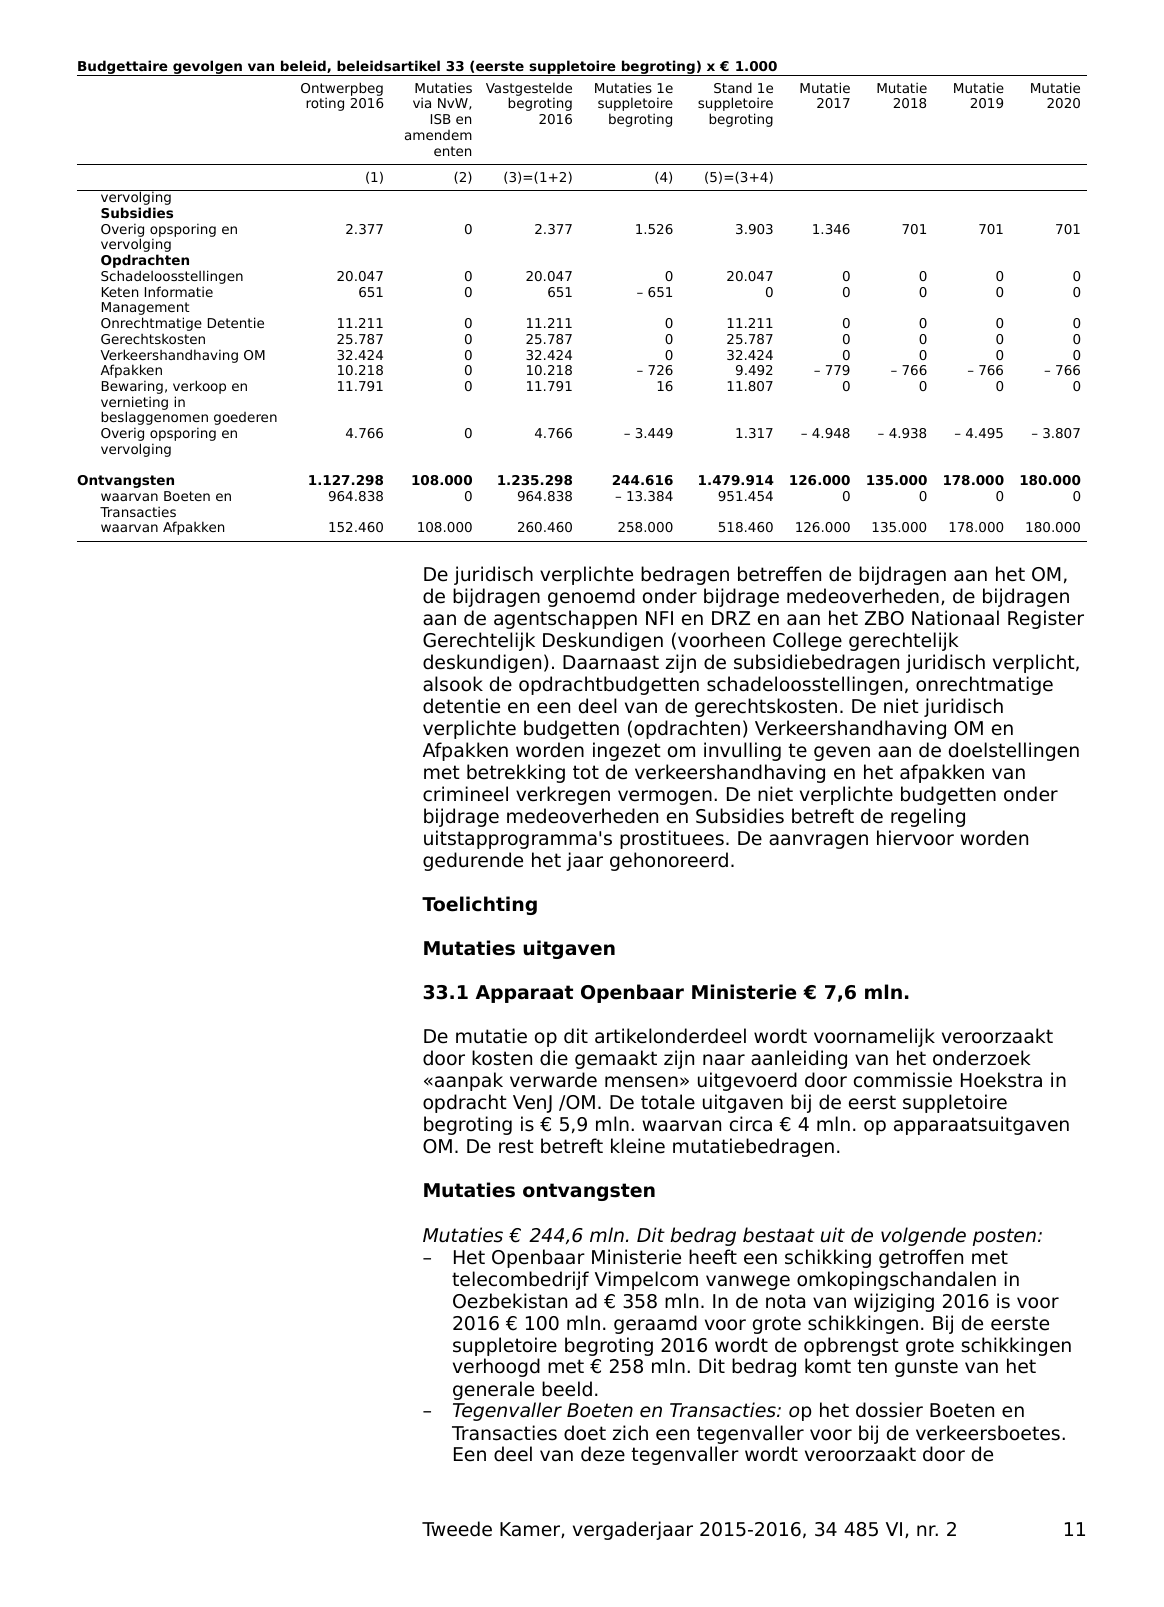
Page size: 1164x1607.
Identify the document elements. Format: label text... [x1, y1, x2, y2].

table_cell 0 [1010, 332, 1087, 347]
table_cell 0 [390, 269, 478, 284]
table_cell [94, 458, 289, 473]
subtitle Mutaties ontvangsten [422, 1180, 1087, 1202]
table_cell 0 [780, 316, 856, 332]
table_cell 0 [933, 489, 1010, 520]
table_cell 0 [1010, 284, 1087, 316]
table_cell Vastgestelde begroting 2016 [478, 76, 579, 164]
table_cell – 766 [1010, 363, 1087, 379]
table_cell [289, 458, 390, 473]
table_cell 0 [390, 316, 478, 332]
table_cell [579, 253, 679, 269]
table_cell [289, 191, 390, 206]
table_cell 11.807 [679, 379, 779, 426]
table_cell 0 [1010, 347, 1087, 363]
table_cell [933, 253, 1010, 269]
table_cell 108.000 [390, 473, 478, 489]
table_cell [77, 221, 94, 253]
table_cell 20.047 [679, 269, 779, 284]
table_cell [1010, 191, 1087, 206]
table_cell [579, 191, 679, 206]
table_cell [390, 206, 478, 221]
table_cell [478, 191, 579, 206]
table_cell 0 [933, 316, 1010, 332]
table_cell 0 [933, 284, 1010, 316]
table_cell [77, 489, 94, 520]
table_cell 701 [1010, 221, 1087, 253]
table_cell 4.766 [289, 426, 390, 457]
table_cell 0 [933, 332, 1010, 347]
table_cell [780, 206, 856, 221]
table_cell 0 [390, 284, 478, 316]
table_cell [478, 458, 579, 473]
table_cell [77, 165, 94, 190]
table_cell [77, 316, 94, 332]
table_cell – 3.807 [1010, 426, 1087, 457]
table_cell – 766 [856, 363, 933, 379]
table_cell 0 [933, 347, 1010, 363]
table_cell 0 [390, 379, 478, 426]
table_cell [933, 206, 1010, 221]
table_cell 0 [780, 379, 856, 426]
table_cell [478, 206, 579, 221]
text De juridisch verplichte bedragen betreffen de bijdragen aan het OM, de bijdragen genoemd onder bijdrage medeoverheden, de bijdragen aan de agentschappen NFI en DRZ en aan het ZBO Nationaal Register Gerechtelijk Deskundigen (voorheen College gerechtelijk deskundigen). Daarnaast zijn de subsidiebedragen juridisch verplicht, alsook de opdrachtbudgetten schadeloosstellingen, onrechtmatige detentie en een deel van de gerechtskosten. De niet juridisch verplichte budgetten (opdrachten) Verkeershandhaving OM en Afpakken worden ingezet om invulling te geven aan de doelstellingen met betrekking tot de verkeershandhaving en het afpakken van crimineel verkregen vermogen. De niet verplichte budgetten onder bijdrage medeoverheden en Subsidies betreft de regeling uitstapprogramma's prostituees. De aanvragen hiervoor worden gedurende het jaar gehonoreerd. [422, 564, 1087, 872]
subtitle 33.1 Apparaat Openbaar Ministerie € 7,6 mln. [422, 982, 1087, 1004]
table_cell 1.479.914 [679, 473, 779, 489]
table_cell – 4.948 [780, 426, 856, 457]
table_cell 0 [933, 379, 1010, 426]
table_cell 0 [390, 363, 478, 379]
table_cell 0 [390, 347, 478, 363]
table_cell 0 [1010, 489, 1087, 520]
table_cell [679, 253, 779, 269]
table_cell [77, 458, 94, 473]
table_cell Mutaties via NvW, ISB en amendementen [390, 76, 478, 164]
text De mutatie op dit artikelonderdeel wordt voornamelijk veroorzaakt door kosten die gemaakt zijn naar aanleiding van het onderzoek «aanpak verwarde mensen» uitgevoerd door commissie Hoekstra in opdracht VenJ /OM. De totale uitgaven bij de eerst suppletoire begroting is € 5,9 mln. waarvan circa € 4 mln. op apparaatsuitgaven OM. De rest betreft kleine mutatiebedragen. [422, 1026, 1087, 1158]
table_cell [77, 426, 94, 457]
table_cell [77, 379, 94, 426]
table_cell 32.424 [679, 347, 779, 363]
table_cell 0 [780, 269, 856, 284]
table_cell Schadeloosstellingen [94, 269, 289, 284]
table_cell (1) [289, 165, 390, 190]
table_cell 20.047 [478, 269, 579, 284]
table_cell 0 [679, 284, 779, 316]
table_cell – 4.938 [856, 426, 933, 457]
table_cell 108.000 [390, 520, 478, 541]
table_cell 0 [1010, 316, 1087, 332]
table_cell [780, 458, 856, 473]
table_cell [933, 191, 1010, 206]
table_cell Stand 1e suppletoire begroting [679, 76, 779, 164]
table_cell 4.766 [478, 426, 579, 457]
table_cell 244.616 [579, 473, 679, 489]
table_cell [94, 165, 289, 190]
table_cell 0 [579, 316, 679, 332]
table_cell 0 [856, 379, 933, 426]
table_cell Bewaring, verkoop en vernieting in beslaggenomen goederen [94, 379, 289, 426]
table_cell 25.787 [679, 332, 779, 347]
table_cell 178.000 [933, 520, 1010, 541]
table_cell [77, 206, 94, 221]
table_cell [289, 253, 390, 269]
table_cell [289, 206, 390, 221]
table_cell 25.787 [289, 332, 390, 347]
table_cell 0 [856, 316, 933, 332]
table_cell Opdrachten [94, 253, 289, 269]
table_cell 0 [780, 489, 856, 520]
table_cell [780, 165, 856, 190]
table_cell 0 [579, 347, 679, 363]
table_cell 1.346 [780, 221, 856, 253]
table_cell – 4.495 [933, 426, 1010, 457]
table_cell 260.460 [478, 520, 579, 541]
table_cell [77, 76, 94, 164]
subtitle Toelichting [422, 894, 1087, 916]
table_cell [77, 284, 94, 316]
table_cell – 3.449 [579, 426, 679, 457]
table_cell [390, 253, 478, 269]
table_cell [679, 206, 779, 221]
table_cell 0 [780, 347, 856, 363]
table_cell [1010, 458, 1087, 473]
table_cell [390, 458, 478, 473]
table_cell [1010, 206, 1087, 221]
table_cell Overig opsporing en vervolging [94, 221, 289, 253]
table_cell 0 [933, 269, 1010, 284]
table_cell 651 [289, 284, 390, 316]
table_cell 0 [780, 284, 856, 316]
table_cell 951.454 [679, 489, 779, 520]
table_cell [478, 253, 579, 269]
table_cell 11.211 [289, 316, 390, 332]
table_cell Ontvangsten [77, 473, 289, 489]
table_cell 2.377 [289, 221, 390, 253]
table_cell Keten Informatie Management [94, 284, 289, 316]
table_cell [77, 253, 94, 269]
table_cell Afpakken [94, 363, 289, 379]
table_cell Onrechtmatige Detentie [94, 316, 289, 332]
table_cell 16 [579, 379, 679, 426]
table_cell [856, 165, 933, 190]
table_cell 651 [478, 284, 579, 316]
text – Tegenvaller Boeten en Transacties: op het dossier Boeten en Transacties doet zich een tegenvaller voor bij de verkeersboetes. Een deel van deze tegenvaller wordt veroorzaakt door de [422, 1400, 1087, 1466]
table_cell 0 [390, 426, 478, 457]
table_cell Mutatie 2018 [856, 76, 933, 164]
table_cell 0 [390, 489, 478, 520]
table_cell Ontwerpbegroting 2016 [289, 76, 390, 164]
table_cell [679, 191, 779, 206]
table_cell Mutatie 2020 [1010, 76, 1087, 164]
table_cell [94, 76, 289, 164]
table_cell – 779 [780, 363, 856, 379]
table_cell [856, 253, 933, 269]
table_cell waarvan Afpakken [94, 520, 289, 541]
table_cell 1.526 [579, 221, 679, 253]
table_cell (3)=(1+2) [478, 165, 579, 190]
subtitle Mutaties uitgaven [422, 938, 1087, 960]
table_cell [856, 458, 933, 473]
table_cell [579, 206, 679, 221]
table_cell 258.000 [579, 520, 679, 541]
table_cell [390, 191, 478, 206]
table_cell 178.000 [933, 473, 1010, 489]
table_cell 20.047 [289, 269, 390, 284]
subtitle Mutaties € 244,6 mln. Dit bedrag bestaat uit de volgende posten: [422, 1224, 1087, 1247]
table_cell 964.838 [289, 489, 390, 520]
table_cell 964.838 [478, 489, 579, 520]
table_cell [77, 520, 94, 541]
table_cell 0 [579, 269, 679, 284]
table_cell 126.000 [780, 520, 856, 541]
table_cell 3.903 [679, 221, 779, 253]
table_cell 0 [1010, 269, 1087, 284]
table_cell 180.000 [1010, 520, 1087, 541]
table_cell 135.000 [856, 520, 933, 541]
table_cell 2.377 [478, 221, 579, 253]
table_cell – 13.384 [579, 489, 679, 520]
table_cell Overig opsporing en vervolging [94, 426, 289, 457]
table_cell vervolging [94, 191, 289, 206]
table_cell 1.127.298 [289, 473, 390, 489]
table_cell 0 [856, 347, 933, 363]
table_cell – 651 [579, 284, 679, 316]
table_cell Mutatie 2017 [780, 76, 856, 164]
table_cell 11.211 [478, 316, 579, 332]
table_cell 0 [390, 221, 478, 253]
table_cell 0 [390, 332, 478, 347]
table_cell [77, 332, 94, 347]
table_cell 0 [856, 489, 933, 520]
table_cell [780, 191, 856, 206]
table_cell Gerechtskosten [94, 332, 289, 347]
table_cell 32.424 [478, 347, 579, 363]
table_cell 11.211 [679, 316, 779, 332]
table_cell [933, 458, 1010, 473]
table_cell [1010, 165, 1087, 190]
table_cell [77, 363, 94, 379]
table_cell [856, 206, 933, 221]
table_cell 11.791 [289, 379, 390, 426]
table_cell 0 [856, 269, 933, 284]
table_cell 9.492 [679, 363, 779, 379]
table_cell [856, 191, 933, 206]
table_cell [77, 269, 94, 284]
table_cell 0 [579, 332, 679, 347]
table_cell 11.791 [478, 379, 579, 426]
table_cell 1.235.298 [478, 473, 579, 489]
table_cell 10.218 [478, 363, 579, 379]
table_cell (2) [390, 165, 478, 190]
table_cell Verkeershandhaving OM [94, 347, 289, 363]
table_cell 152.460 [289, 520, 390, 541]
table_cell 701 [933, 221, 1010, 253]
table_cell [679, 458, 779, 473]
table_cell (4) [579, 165, 679, 190]
table_cell [77, 191, 94, 206]
table_cell (5)=(3+4) [679, 165, 779, 190]
table_cell waarvan Boeten en Transacties [94, 489, 289, 520]
table_cell 32.424 [289, 347, 390, 363]
table_cell 518.460 [679, 520, 779, 541]
table_cell 0 [856, 284, 933, 316]
table_cell [780, 253, 856, 269]
table_cell [933, 165, 1010, 190]
table_cell Subsidies [94, 206, 289, 221]
table_cell 135.000 [856, 473, 933, 489]
table_cell Mutatie 2019 [933, 76, 1010, 164]
table_cell 0 [1010, 379, 1087, 426]
table_cell 0 [780, 332, 856, 347]
table_cell Mutaties 1e suppletoire begroting [579, 76, 679, 164]
table_cell – 766 [933, 363, 1010, 379]
table_cell [1010, 253, 1087, 269]
table_cell 0 [856, 332, 933, 347]
table_cell 180.000 [1010, 473, 1087, 489]
table_cell [579, 458, 679, 473]
table_cell 126.000 [780, 473, 856, 489]
table_cell 10.218 [289, 363, 390, 379]
table_cell [77, 347, 94, 363]
text – Het Openbaar Ministerie heeft een schikking getroffen met telecombedrijf Vimpelcom vanwege omkopingschandalen in Oezbekistan ad € 358 mln. In de nota van wijziging 2016 is voor 2016 € 100 mln. geraamd voor grote schikkingen. Bij de eerste suppletoire begroting 2016 wordt de opbrengst grote schikkingen verhoogd met € 258 mln. Dit bedrag komt ten gunste van het generale beeld. [422, 1247, 1087, 1400]
table_cell 25.787 [478, 332, 579, 347]
table_cell – 726 [579, 363, 679, 379]
table_header Budgettaire gevolgen van beleid, beleidsartikel 33 (eerste suppletoire begroting) x € 1.000 [77, 59, 1087, 75]
table_cell 701 [856, 221, 933, 253]
table_cell 1.317 [679, 426, 779, 457]
